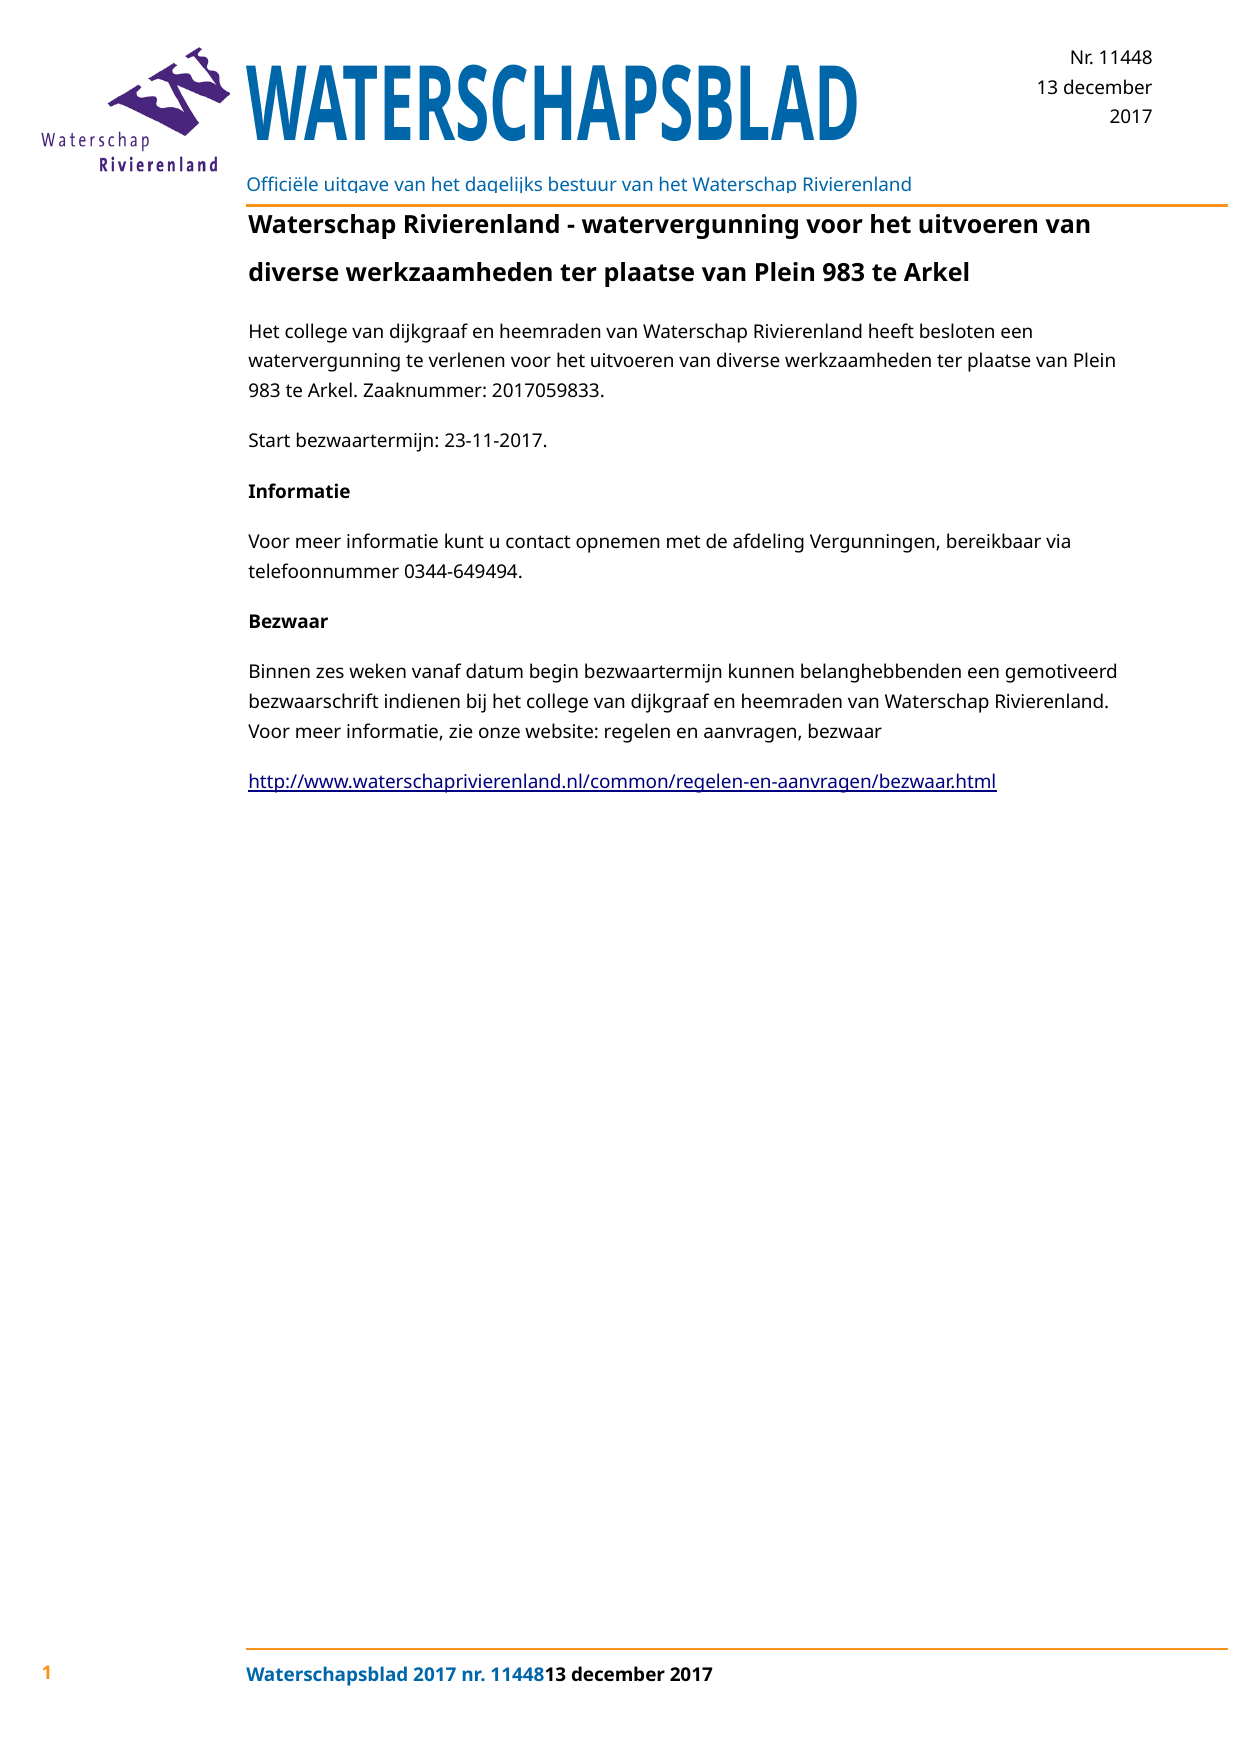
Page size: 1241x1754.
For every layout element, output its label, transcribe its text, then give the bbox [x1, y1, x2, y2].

text Informatie [248, 478, 1152, 504]
text Start bezwaartermijn: 23-11-2017. [248, 427, 1152, 453]
text Voor meer informatie kunt u contact opnemen met de afdeling Vergunningen, bereikbaar via telefoonnummer 0344-649494. [248, 528, 1152, 584]
text Bezwaar [248, 608, 1152, 634]
picture [41, 47, 231, 172]
text Het college van dijkgraaf en heemraden van Waterschap Rivierenland heeft besloten een watervergunning te verlenen voor het uitvoeren van diverse werkzaamheden ter plaatse van Plein 983 te Arkel. Zaaknummer: 2017059833. [248, 318, 1152, 403]
text http://www.waterschaprivierenland.nl/common/regelen-en-aanvragen/bezwaar.html [248, 768, 1152, 794]
text Binnen zes weken vanaf datum begin bezwaartermijn kunnen belanghebbenden een gemotiveerd bezwaarschrift indienen bij het college van dijkgraaf en heemraden van Waterschap Rivierenland. Voor meer informatie, zie onze website: regelen en aanvragen, bezwaar [248, 659, 1152, 744]
text Waterschap Rivierenland - watervergunning voor het uitvoeren van diverse werkzaamheden ter plaatse van Plein 983 te Arkel [248, 207, 1152, 288]
